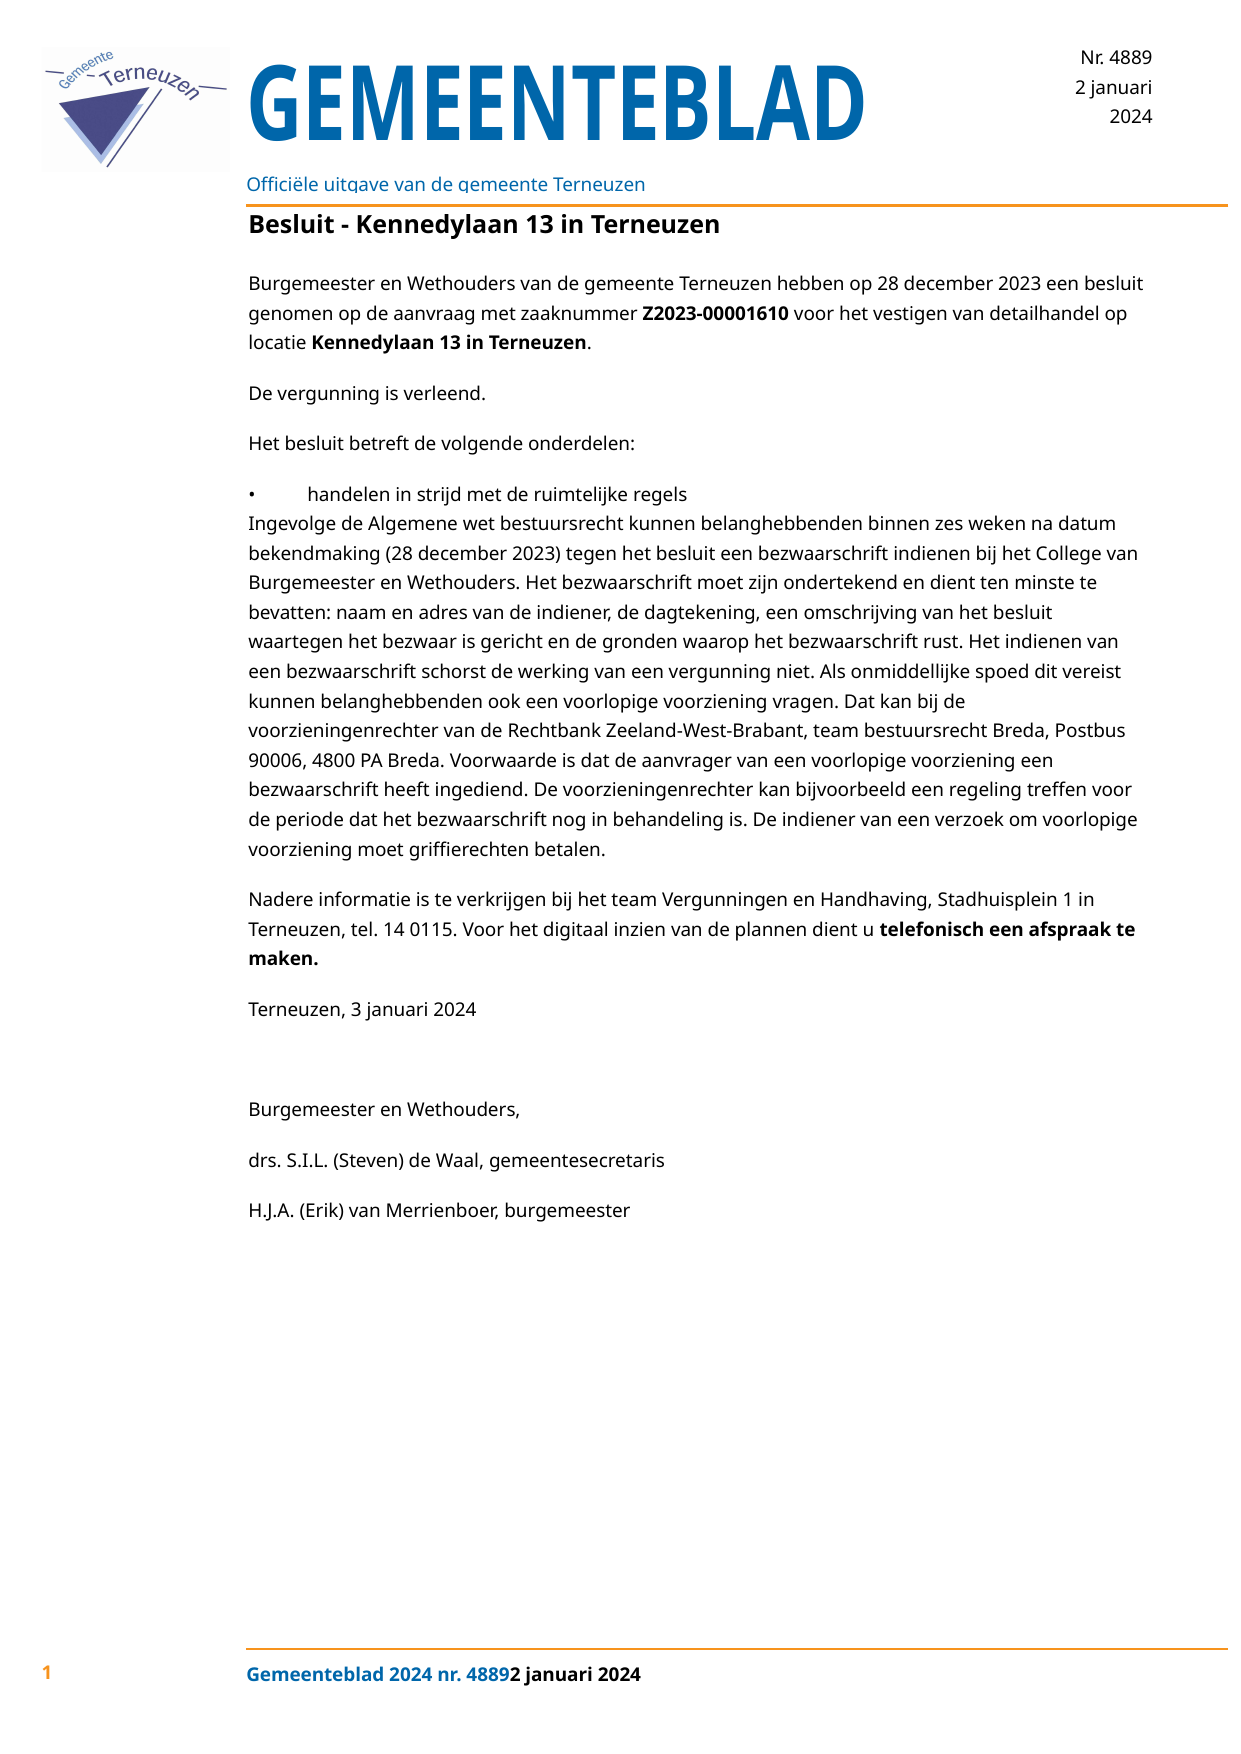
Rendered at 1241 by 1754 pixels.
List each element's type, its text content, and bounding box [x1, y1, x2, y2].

picture [41, 47, 231, 172]
text Ingevolge de Algemene wet bestuursrecht kunnen belanghebbenden binnen zes weken na datum bekendmaking (28 december 2023) tegen het besluit een bezwaarschrift indienen bij het College van Burgemeester en Wethouders. Het bezwaarschrift moet zijn ondertekend en dient ten minste te bevatten: naam en adres van de indiener, de dagtekening, een omschrijving van het besluit waartegen het bezwaar is gericht en de gronden waarop het bezwaarschrift rust. Het indienen van een bezwaarschrift schorst de werking van een vergunning niet. Als onmiddellijke spoed dit vereist kunnen belanghebbenden ook een voorlopige voorziening vragen. Dat kan bij de voorzieningenrechter van de Rechtbank Zeeland-West-Brabant, team bestuursrecht Breda, Postbus 90006, 4800 PA Breda. Voorwaarde is dat de aanvrager van een voorlopige voorziening een bezwaarschrift heeft ingediend. De voorzieningenrechter kan bijvoorbeeld een regeling treffen voor de periode dat het bezwaarschrift nog in behandeling is. De indiener van een verzoek om voorlopige voorziening moet griffierechten betalen. [248, 510, 1152, 861]
text Burgemeester en Wethouders van de gemeente Terneuzen hebben op 28 december 2023 een besluit genomen op de aanvraag met zaaknummer Z2023-00001610 voor het vestigen van detailhandel op locatie Kennedylaan 13 in Terneuzen. [248, 270, 1152, 355]
text Besluit - Kennedylaan 13 in Terneuzen [248, 207, 1152, 241]
text H.J.A. (Erik) van Merrienboer, burgemeester [248, 1197, 1152, 1223]
text drs. S.I.L. (Steven) de Waal, gemeentesecretaris [248, 1147, 1152, 1173]
text Terneuzen, 3 januari 2024 [248, 996, 1152, 1021]
text Het besluit betreft de volgende onderdelen: [248, 430, 1152, 456]
text Nadere informatie is te verkrijgen bij het team Vergunningen en Handhaving, Stadhuisplein 1 in Terneuzen, tel. 14 0115. Voor het digitaal inzien van de plannen dient u telefonisch een afspraak te maken. [248, 886, 1152, 971]
text De vergunning is verleend. [248, 380, 1152, 406]
list handelen in strijd met de ruimtelijke regels [248, 481, 1152, 506]
text Burgemeester en Wethouders, [248, 1097, 1152, 1122]
